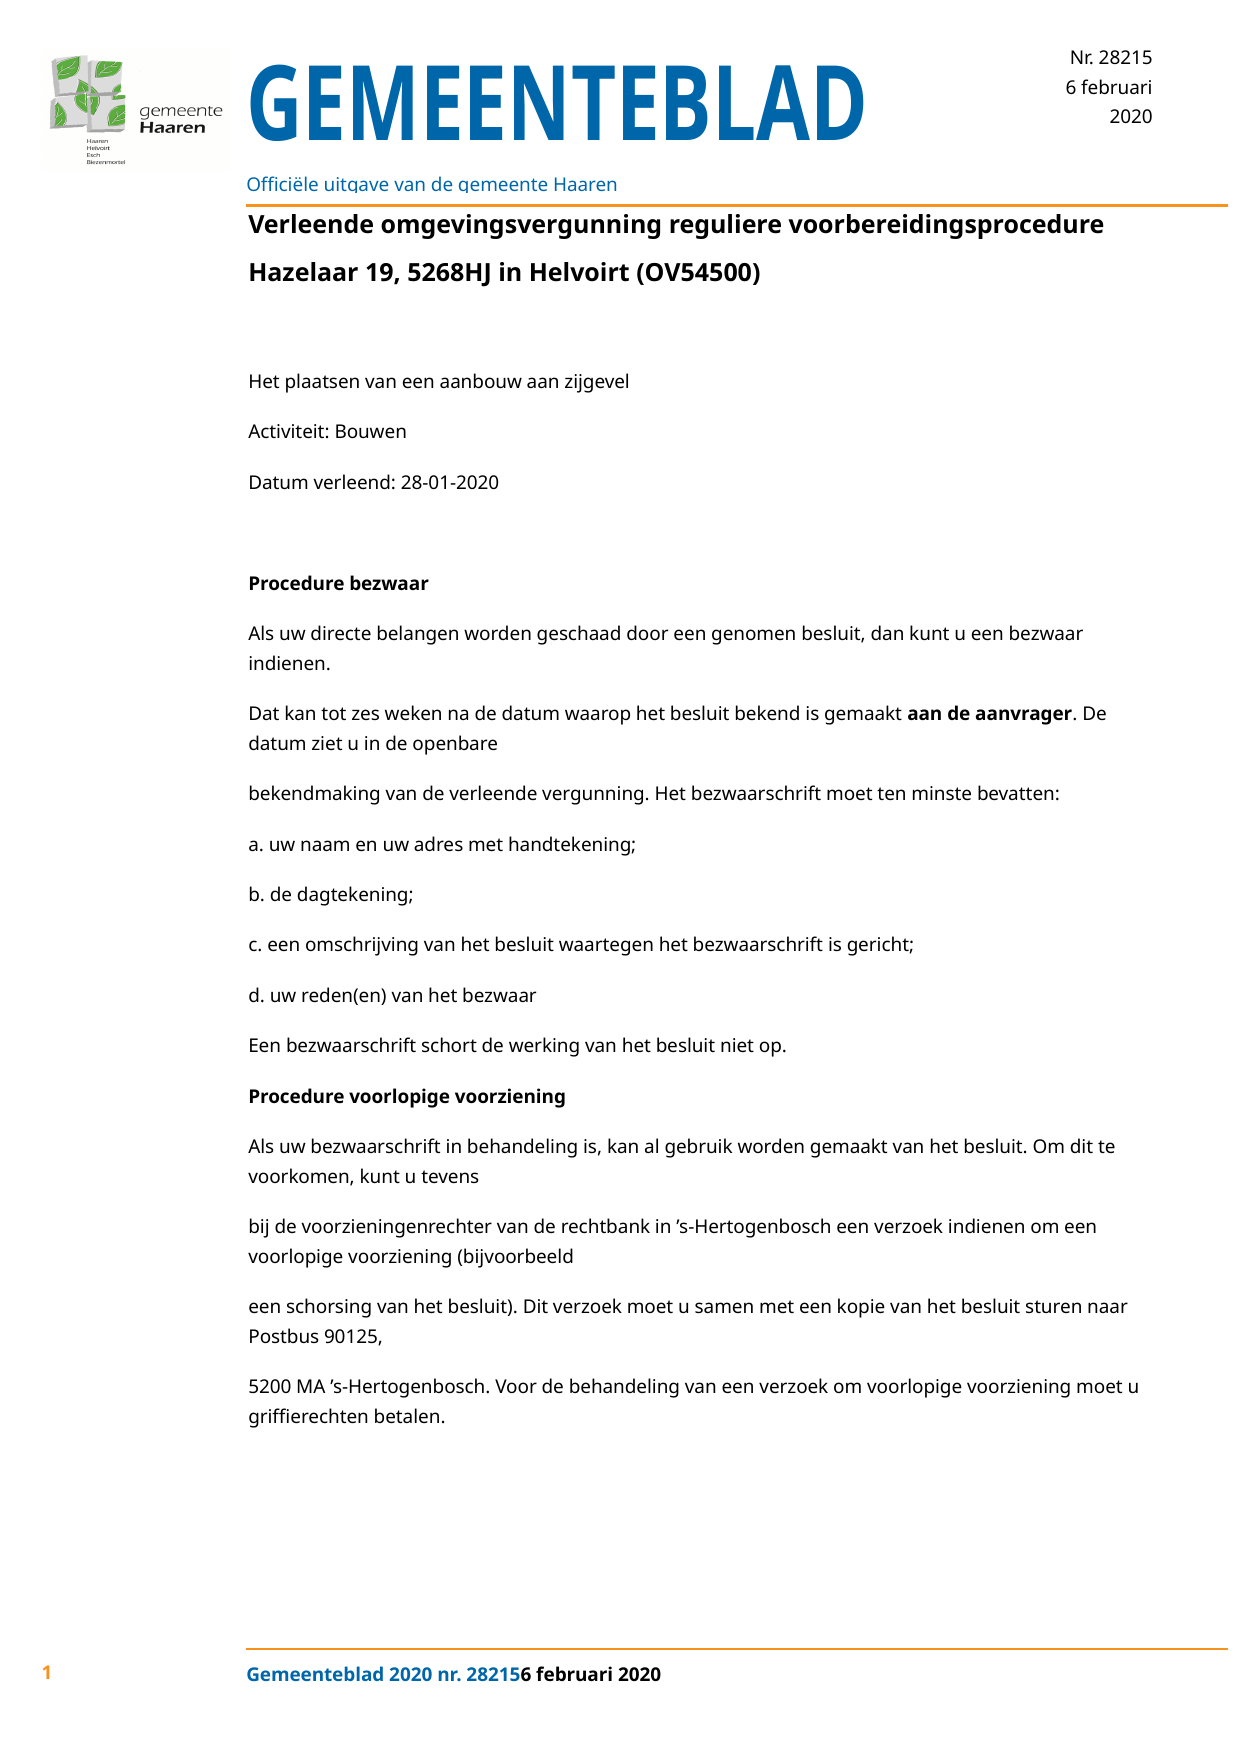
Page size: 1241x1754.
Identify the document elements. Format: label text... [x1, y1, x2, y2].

text een schorsing van het besluit). Dit verzoek moet u samen met een kopie van het besluit sturen naar Postbus 90125, [248, 1293, 1152, 1349]
text Verleende omgevingsvergunning reguliere voorbereidingsprocedure Hazelaar 19, 5268HJ in Helvoirt (OV54500) [248, 207, 1152, 288]
text Procedure voorlopige voorziening [248, 1083, 1152, 1109]
text Een bezwaarschrift schort de werking van het besluit niet op. [248, 1032, 1152, 1058]
text d. uw reden(en) van het bezwaar [248, 982, 1152, 1008]
picture [41, 47, 231, 172]
text b. de dagtekening; [248, 881, 1152, 907]
text Als uw directe belangen worden geschaad door een genomen besluit, dan kunt u een bezwaar indienen. [248, 620, 1152, 676]
text a. uw naam en uw adres met handtekening; [248, 831, 1152, 857]
text Als uw bezwaarschrift in behandeling is, kan al gebruik worden gemaakt van het besluit. Om dit te voorkomen, kunt u tevens [248, 1133, 1152, 1189]
text 5200 MA ’s-Hertogenbosch. Voor de behandeling van een verzoek om voorlopige voorziening moet u griffierechten betalen. [248, 1373, 1152, 1429]
text Datum verleend: 28-01-2020 [248, 469, 1152, 495]
text bekendmaking van de verleende vergunning. Het bezwaarschrift moet ten minste bevatten: [248, 780, 1152, 806]
text Procedure bezwaar [248, 570, 1152, 596]
text bij de voorzieningenrechter van de rechtbank in ’s-Hertogenbosch een verzoek indienen om een voorlopige voorziening (bijvoorbeeld [248, 1213, 1152, 1269]
text Dat kan tot zes weken na de datum waarop het besluit bekend is gemaakt aan de aanvrager. De datum ziet u in de openbare [248, 700, 1152, 756]
text Activiteit: Bouwen [248, 419, 1152, 444]
text Het plaatsen van een aanbouw aan zijgevel [248, 368, 1152, 394]
text c. een omschrijving van het besluit waartegen het bezwaarschrift is gericht; [248, 932, 1152, 957]
